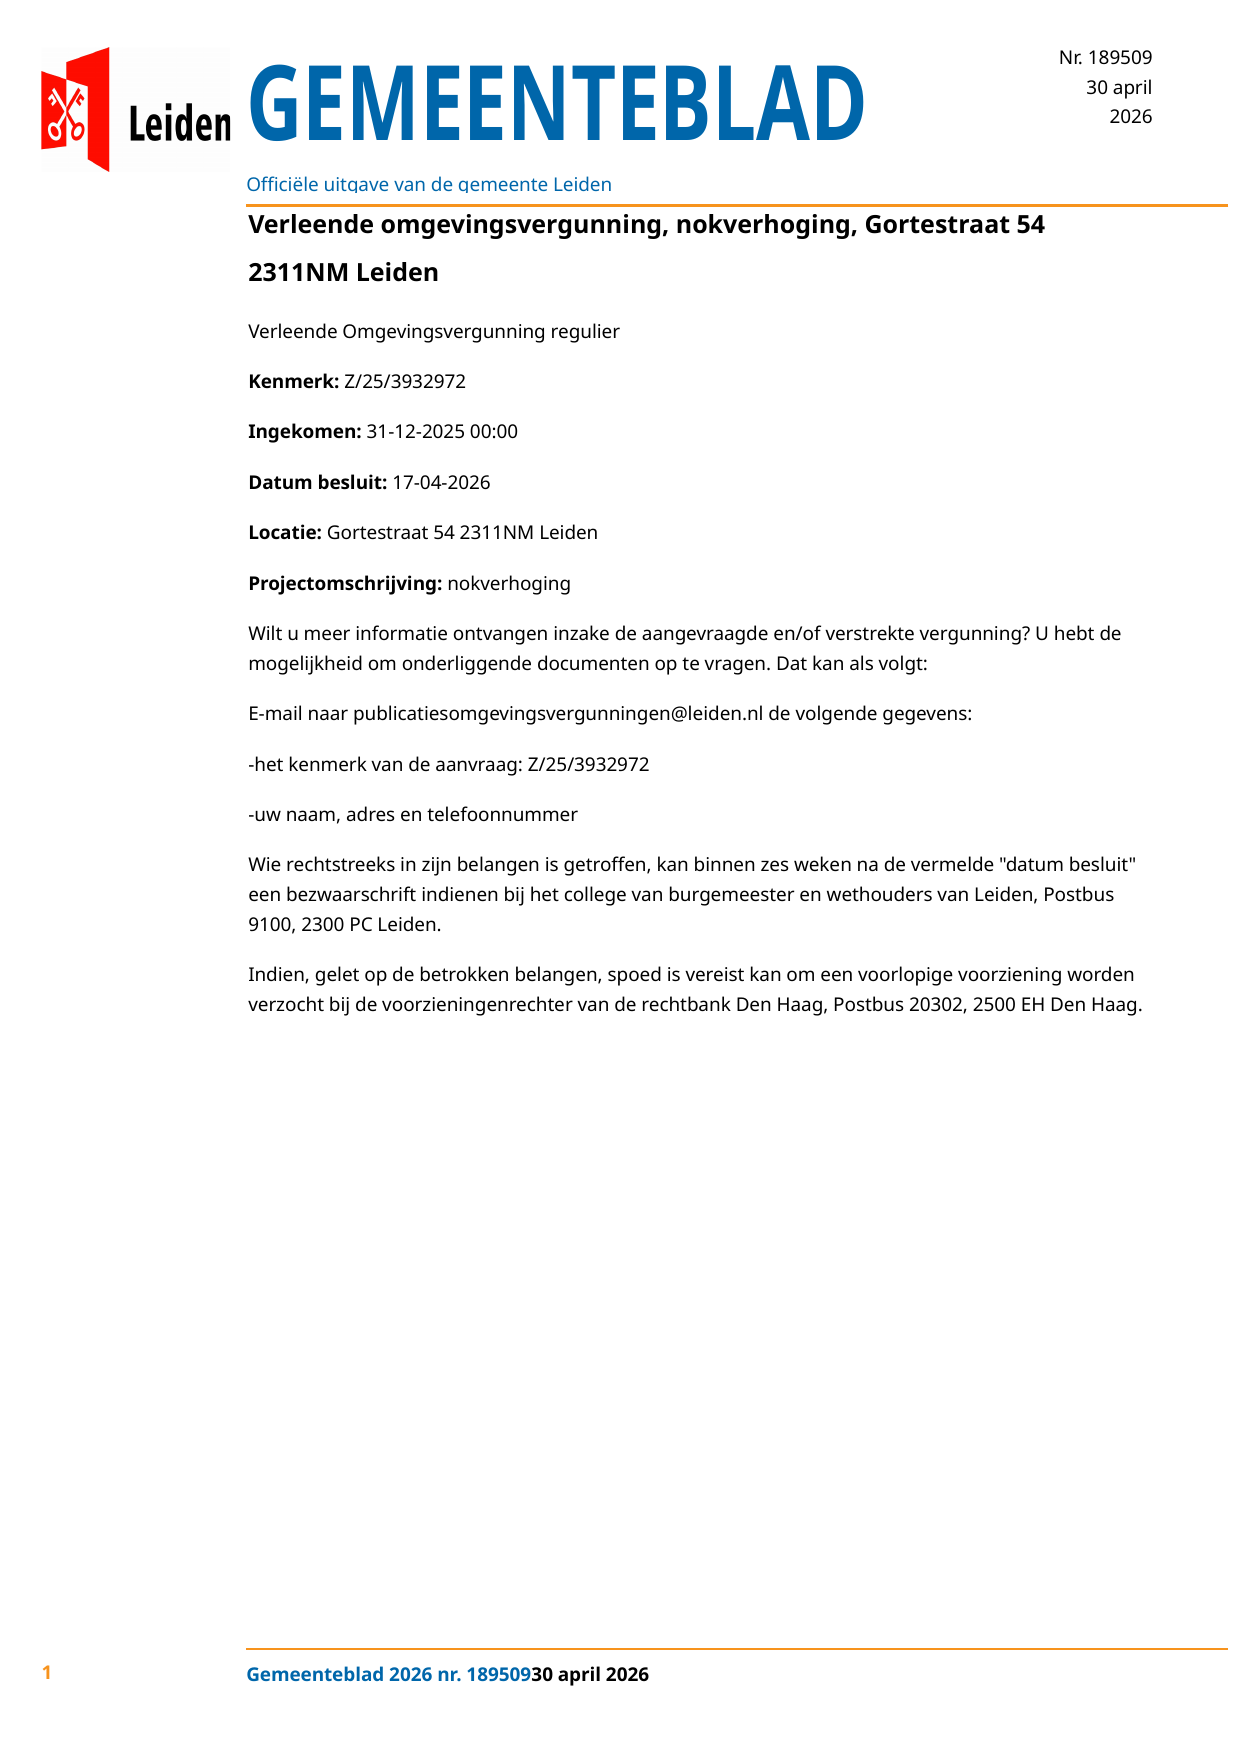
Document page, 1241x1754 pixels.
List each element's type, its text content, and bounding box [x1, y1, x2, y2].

text Datum besluit: 17-04-2026 [248, 469, 1152, 495]
text -het kenmerk van de aanvraag: Z/25/3932972 [248, 751, 1152, 777]
text Indien, gelet op de betrokken belangen, spoed is vereist kan om een voorlopige voorziening worden verzocht bij de voorzieningenrechter van de rechtbank Den Haag, Postbus 20302, 2500 EH Den Haag. [248, 961, 1152, 1017]
text Wilt u meer informatie ontvangen inzake de aangevraagde en/of verstrekte vergunning? U hebt de mogelijkheid om onderliggende documenten op te vragen. Dat kan als volgt: [248, 620, 1152, 676]
text Wie rechtstreeks in zijn belangen is getroffen, kan binnen zes weken na de vermelde "datum besluit" een bezwaarschrift indienen bij het college van burgemeester en wethouders van Leiden, Postbus 9100, 2300 PC Leiden. [248, 852, 1152, 937]
text Kenmerk: Z/25/3932972 [248, 368, 1152, 394]
text Verleende Omgevingsvergunning regulier [248, 318, 1152, 344]
text Locatie: Gortestraat 54 2311NM Leiden [248, 519, 1152, 545]
text Verleende omgevingsvergunning, nokverhoging, Gortestraat 54 2311NM Leiden [248, 207, 1152, 288]
text Projectomschrijving: nokverhoging [248, 570, 1152, 596]
text Ingekomen: 31-12-2025 00:00 [248, 419, 1152, 444]
text -uw naam, adres en telefoonnummer [248, 801, 1152, 827]
text E-mail naar publicatiesomgevingsvergunningen@leiden.nl de volgende gegevens: [248, 700, 1152, 726]
picture [41, 47, 231, 172]
